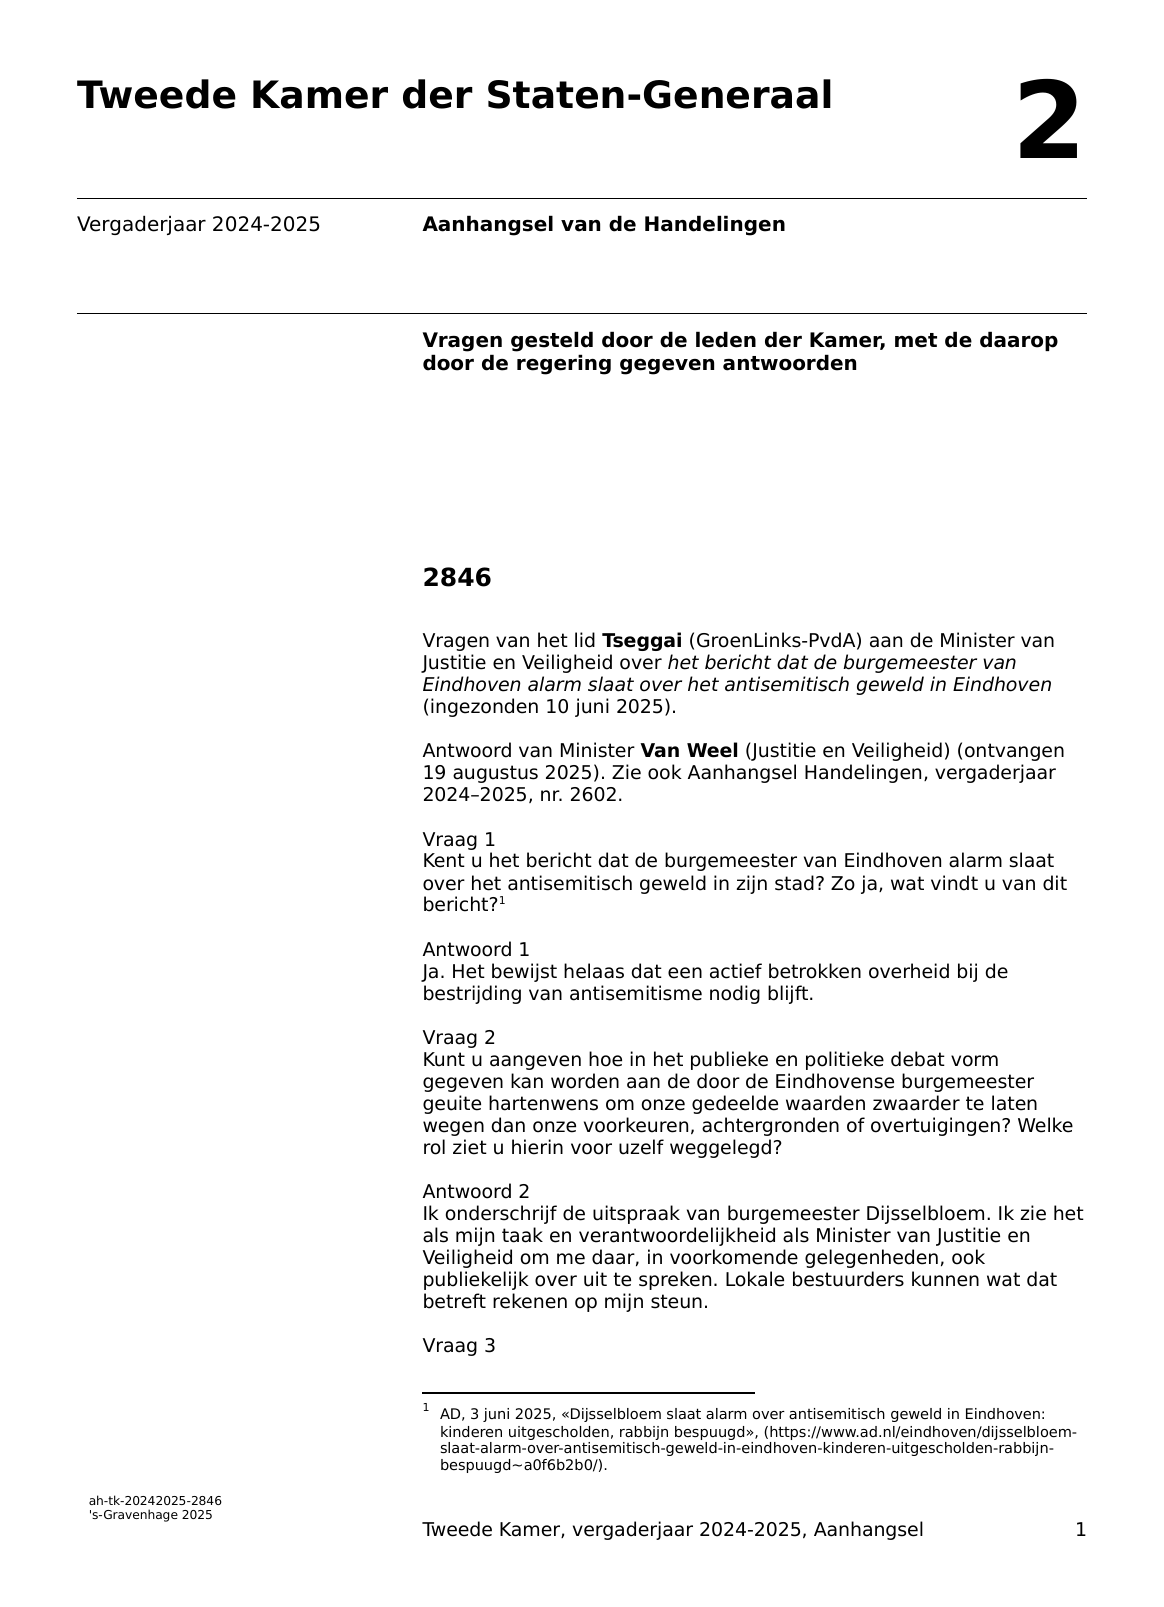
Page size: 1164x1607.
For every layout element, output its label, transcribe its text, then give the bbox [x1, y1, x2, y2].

table_cell Vergaderjaar 2024-2025 [77, 199, 422, 313]
text Vraag 1 [422, 828, 1087, 850]
text AD, 3 juni 2025, «Dijsselbloem slaat alarm over antisemitisch geweld in Eindhoven: kinderen uitgescholden, rabbijn bespuugd», (https://www.ad.nl/eindhoven/dijsselbloem-slaat-alarm-over-antisemitisch-geweld-in-eindhoven-kinderen-uitgescholden-rabbijn-bespuugd~a0f6b2b0/). [422, 1402, 1087, 1474]
text Ja. Het bewijst helaas dat een actief betrokken overheid bij de bestrijding van antisemitisme nodig blijft. [422, 961, 1087, 1004]
text Kunt u aangeven hoe in het publieke en politieke debat vorm gegeven kan worden aan de door de Eindhovense burgemeester geuite hartenwens om onze gedeelde waarden zwaarder te laten wegen dan onze voorkeuren, achtergronden of overtuigingen? Welke rol ziet u hierin voor uzelf weggelegd? [422, 1049, 1087, 1158]
text Antwoord 2 [422, 1181, 1087, 1203]
table_cell [77, 314, 422, 375]
table_header 2 [886, 59, 1087, 198]
text Antwoord 1 [422, 938, 1087, 961]
text Ik onderschrijf de uitspraak van burgemeester Dijsselbloem. Ik zie het als mijn taak en verantwoordelijkheid als Minister van Justitie en Veiligheid om me daar, in voorkomende gelegenheden, ook publiekelijk over uit te spreken. Lokale bestuurders kunnen wat dat betreft rekenen op mijn steun. [422, 1203, 1087, 1313]
table_cell Vragen gesteld door de leden der Kamer, met de daarop door de regering gegeven antwoorden [422, 314, 1087, 375]
table_header Tweede Kamer der Staten-Generaal [77, 59, 886, 198]
text ah-tk-20242025-2846 [88, 1494, 323, 1508]
text Vraag 2 [422, 1027, 1087, 1049]
text Vragen van het lid Tseggai (GroenLinks-PvdA) aan de Minister van Justitie en Veiligheid over het bericht dat de burgemeester van Eindhoven alarm slaat over het antisemitisch geweld in Eindhoven (ingezonden 10 juni 2025). [422, 630, 1087, 718]
table_cell Aanhangsel van de Handelingen [422, 199, 1087, 313]
text 2846 [422, 563, 1087, 592]
text Antwoord van Minister Van Weel (Justitie en Veiligheid) (ontvangen 19 augustus 2025). Zie ook Aanhangsel Handelingen, vergaderjaar 2024–2025, nr. 2602. [422, 740, 1087, 806]
text Kent u het bericht dat de burgemeester van Eindhoven alarm slaat over het antisemitisch geweld in zijn stad? Zo ja, wat vindt u van dit bericht? [422, 850, 1087, 916]
text 's-Gravenhage 2025 [88, 1508, 323, 1522]
text Vraag 3 [422, 1335, 1087, 1357]
